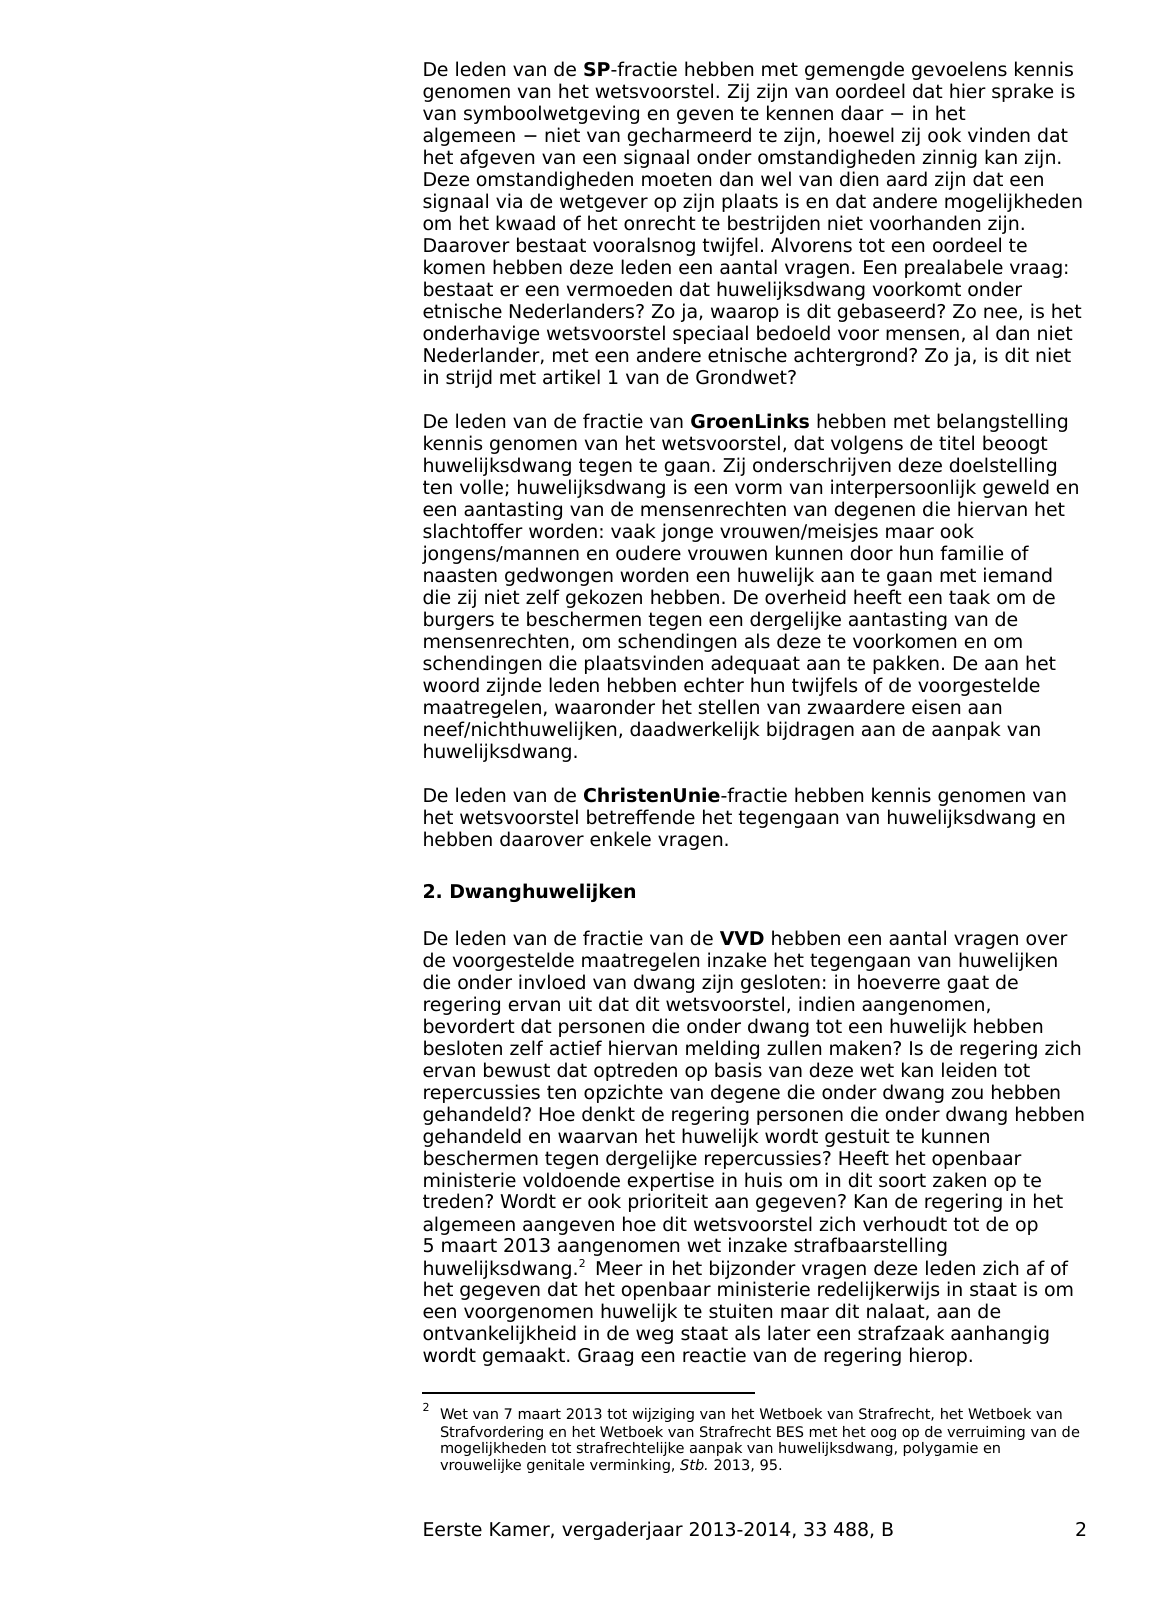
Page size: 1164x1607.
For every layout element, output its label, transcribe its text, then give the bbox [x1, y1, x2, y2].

text De leden van de SP-fractie hebben met gemengde gevoelens kennis genomen van het wetsvoorstel. Zij zijn van oordeel dat hier sprake is van symboolwetgeving en geven te kennen daar − in het algemeen − niet van gecharmeerd te zijn, hoewel zij ook vinden dat het afgeven van een signaal onder omstandigheden zinnig kan zijn. Deze omstandigheden moeten dan wel van dien aard zijn dat een signaal via de wetgever op zijn plaats is en dat andere mogelijkheden om het kwaad of het onrecht te bestrijden niet voorhanden zijn. Daarover bestaat vooralsnog twijfel. Alvorens tot een oordeel te komen hebben deze leden een aantal vragen. Een prealabele vraag: bestaat er een vermoeden dat huwelijksdwang voorkomt onder etnische Nederlanders? Zo ja, waarop is dit gebaseerd? Zo nee, is het onderhavige wetsvoorstel speciaal bedoeld voor mensen, al dan niet Nederlander, met een andere etnische achtergrond? Zo ja, is dit niet in strijd met artikel 1 van de Grondwet? [422, 59, 1087, 389]
text Wet van 7 maart 2013 tot wijziging van het Wetboek van Strafrecht, het Wetboek van Strafvordering en het Wetboek van Strafrecht BES met het oog op de verruiming van de mogelijkheden tot strafrechtelijke aanpak van huwelijksdwang, polygamie en vrouwelijke genitale verminking, Stb. 2013, 95. [422, 1402, 1087, 1474]
text De leden van de ChristenUnie-fractie hebben kennis genomen van het wetsvoorstel betreffende het tegengaan van huwelijksdwang en hebben daarover enkele vragen. [422, 785, 1087, 851]
text De leden van de fractie van GroenLinks hebben met belangstelling kennis genomen van het wetsvoorstel, dat volgens de titel beoogt huwelijksdwang tegen te gaan. Zij onderschrijven deze doelstelling ten volle; huwelijksdwang is een vorm van interpersoonlijk geweld en een aantasting van de mensenrechten van degenen die hiervan het slachtoffer worden: vaak jonge vrouwen/meisjes maar ook jongens/mannen en oudere vrouwen kunnen door hun familie of naasten gedwongen worden een huwelijk aan te gaan met iemand die zij niet zelf gekozen hebben. De overheid heeft een taak om de burgers te beschermen tegen een dergelijke aantasting van de mensenrechten, om schendingen als deze te voorkomen en om schendingen die plaatsvinden adequaat aan te pakken. De aan het woord zijnde leden hebben echter hun twijfels of de voorgestelde maatregelen, waaronder het stellen van zwaardere eisen aan neef/nichthuwelijken, daadwerkelijk bijdragen aan de aanpak van huwelijksdwang. [422, 411, 1087, 763]
text De leden van de fractie van de VVD hebben een aantal vragen over de voorgestelde maatregelen inzake het tegengaan van huwelijken die onder invloed van dwang zijn gesloten: in hoeverre gaat de regering ervan uit dat dit wetsvoorstel, indien aangenomen, bevordert dat personen die onder dwang tot een huwelijk hebben besloten zelf actief hiervan melding zullen maken? Is de regering zich ervan bewust dat optreden op basis van deze wet kan leiden tot repercussies ten opzichte van degene die onder dwang zou hebben gehandeld? Hoe denkt de regering personen die onder dwang hebben gehandeld en waarvan het huwelijk wordt gestuit te kunnen beschermen tegen dergelijke repercussies? Heeft het openbaar ministerie voldoende expertise in huis om in dit soort zaken op te treden? Wordt er ook prioriteit aan gegeven? Kan de regering in het algemeen aangeven hoe dit wetsvoorstel zich verhoudt tot de op 5 maart 2013 aangenomen wet inzake strafbaarstelling huwelijksdwang. Meer in het bijzonder vragen deze leden zich af of het gegeven dat het openbaar ministerie redelijkerwijs in staat is om een voorgenomen huwelijk te stuiten maar dit nalaat, aan de ontvankelijkheid in de weg staat als later een strafzaak aanhangig wordt gemaakt. Graag een reactie van de regering hierop. [422, 928, 1087, 1367]
subtitle 2. Dwanghuwelijken [422, 881, 1087, 903]
